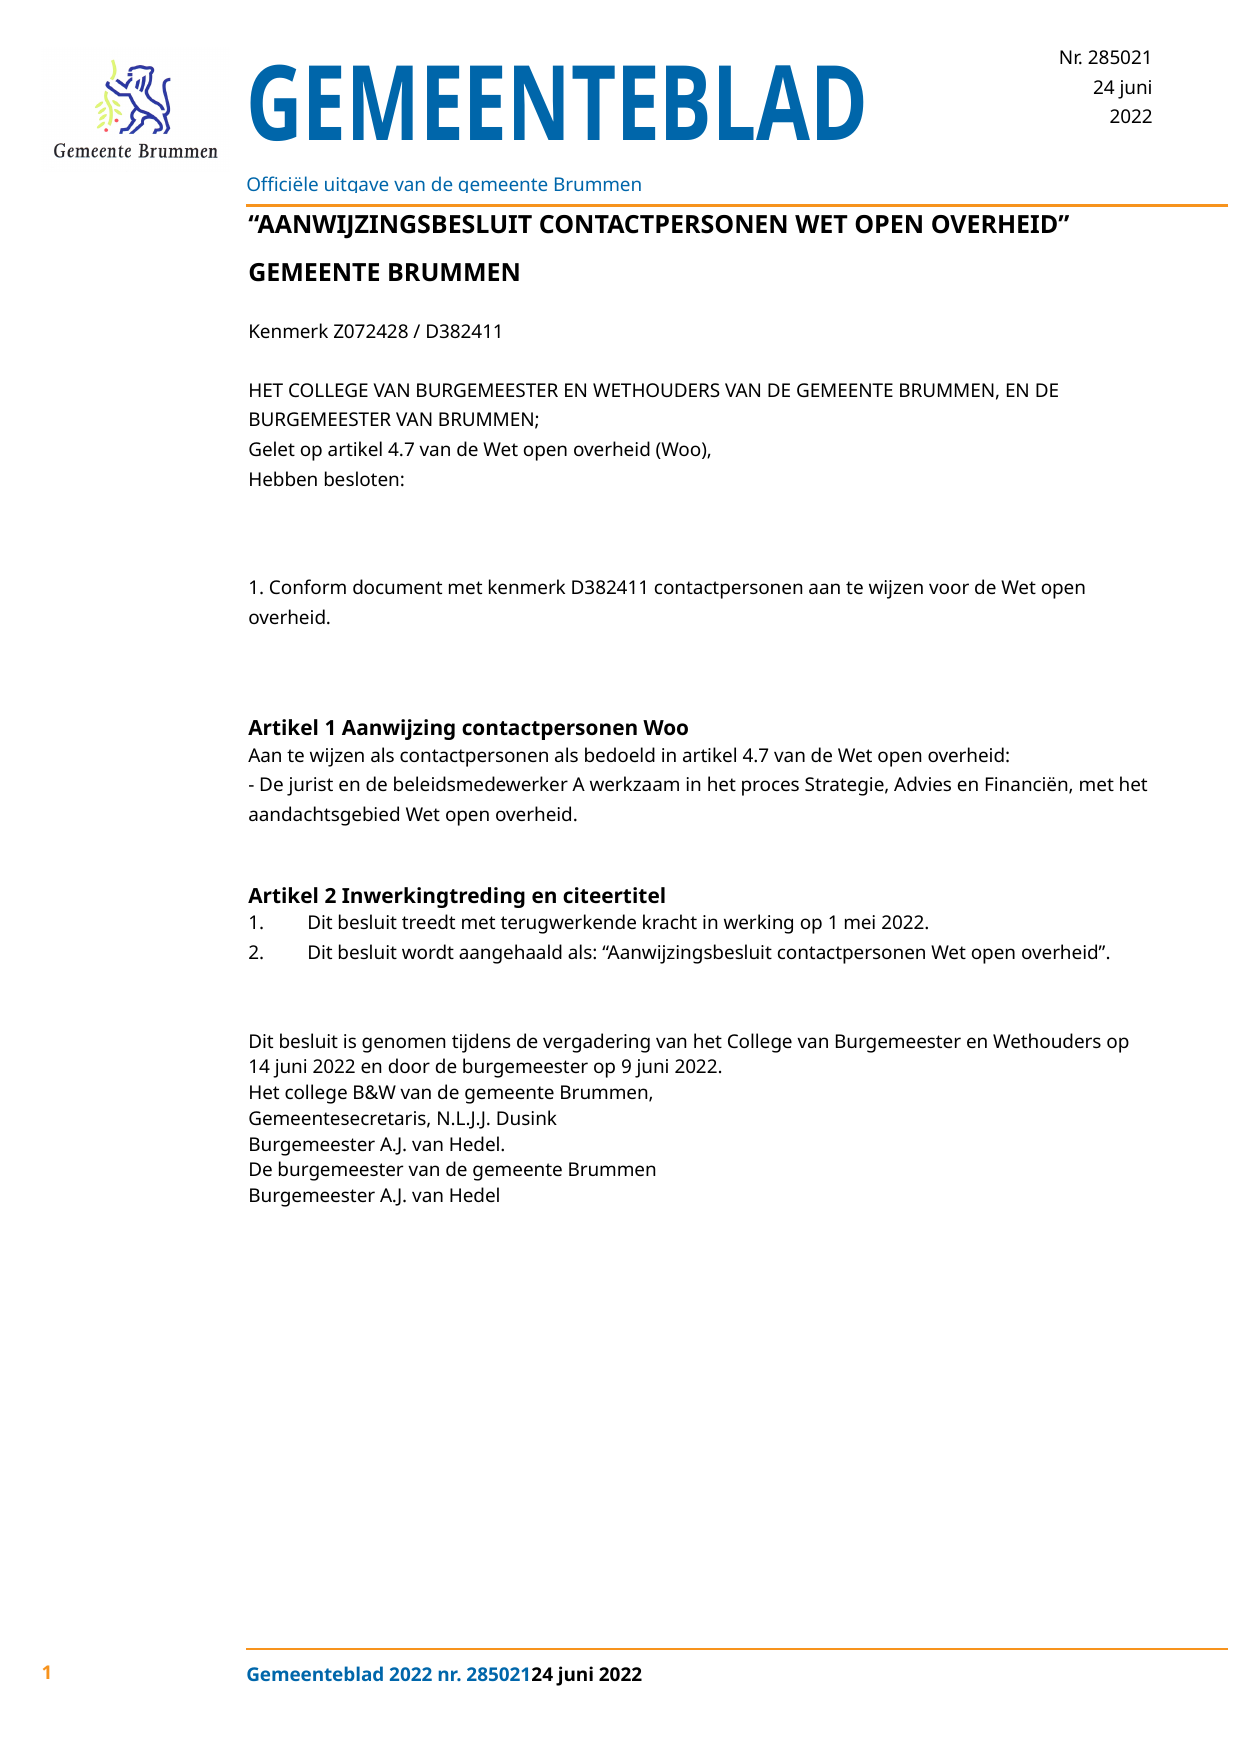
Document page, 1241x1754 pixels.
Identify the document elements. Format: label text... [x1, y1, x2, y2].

text 1. Conform document met kenmerk D382411 contactpersonen aan te wijzen voor de Wet open overheid. [248, 574, 1152, 629]
text - De jurist en de beleidsmedewerker A werkzaam in het proces Strategie, Advies en Financiën, met het aandachtsgebied Wet open overheid. [248, 771, 1152, 827]
list Dit besluit wordt aangehaald als: “Aanwijzingsbesluit contactpersonen Wet open overheid”. [248, 939, 1152, 965]
text HET COLLEGE VAN BURGEMEESTER EN WETHOUDERS VAN DE GEMEENTE BRUMMEN, EN DE BURGEMEESTER VAN BRUMMEN; [248, 377, 1152, 432]
text Kenmerk Z072428 / D382411 [248, 318, 1152, 344]
text De burgemeester van de gemeente Brummen [248, 1156, 1152, 1182]
text Gelet op artikel 4.7 van de Wet open overheid (Woo), [248, 436, 1152, 462]
text Burgemeester A.J. van Hedel. [248, 1131, 1152, 1156]
picture [41, 47, 231, 172]
text Burgemeester A.J. van Hedel [248, 1182, 1152, 1208]
text Artikel 1 Aanwijzing contactpersonen Woo [248, 713, 1152, 742]
text Artikel 2 Inwerkingtreding en citeertitel [248, 881, 1152, 909]
text Hebben besloten: [248, 466, 1152, 492]
text “AANWIJZINGSBESLUIT CONTACTPERSONEN WET OPEN OVERHEID” GEMEENTE BRUMMEN [248, 207, 1152, 288]
text Gemeentesecretaris, N.L.J.J. Dusink [248, 1105, 1152, 1131]
text Het college B&W van de gemeente Brummen, [248, 1079, 1152, 1105]
list Dit besluit treedt met terugwerkende kracht in werking op 1 mei 2022. [248, 909, 1152, 935]
text Aan te wijzen als contactpersonen als bedoeld in artikel 4.7 van de Wet open overheid: [248, 742, 1152, 768]
text Dit besluit is genomen tijdens de vergadering van het College van Burgemeester en Wethouders op 14 juni 2022 en door de burgemeester op 9 juni 2022. [248, 1028, 1152, 1079]
